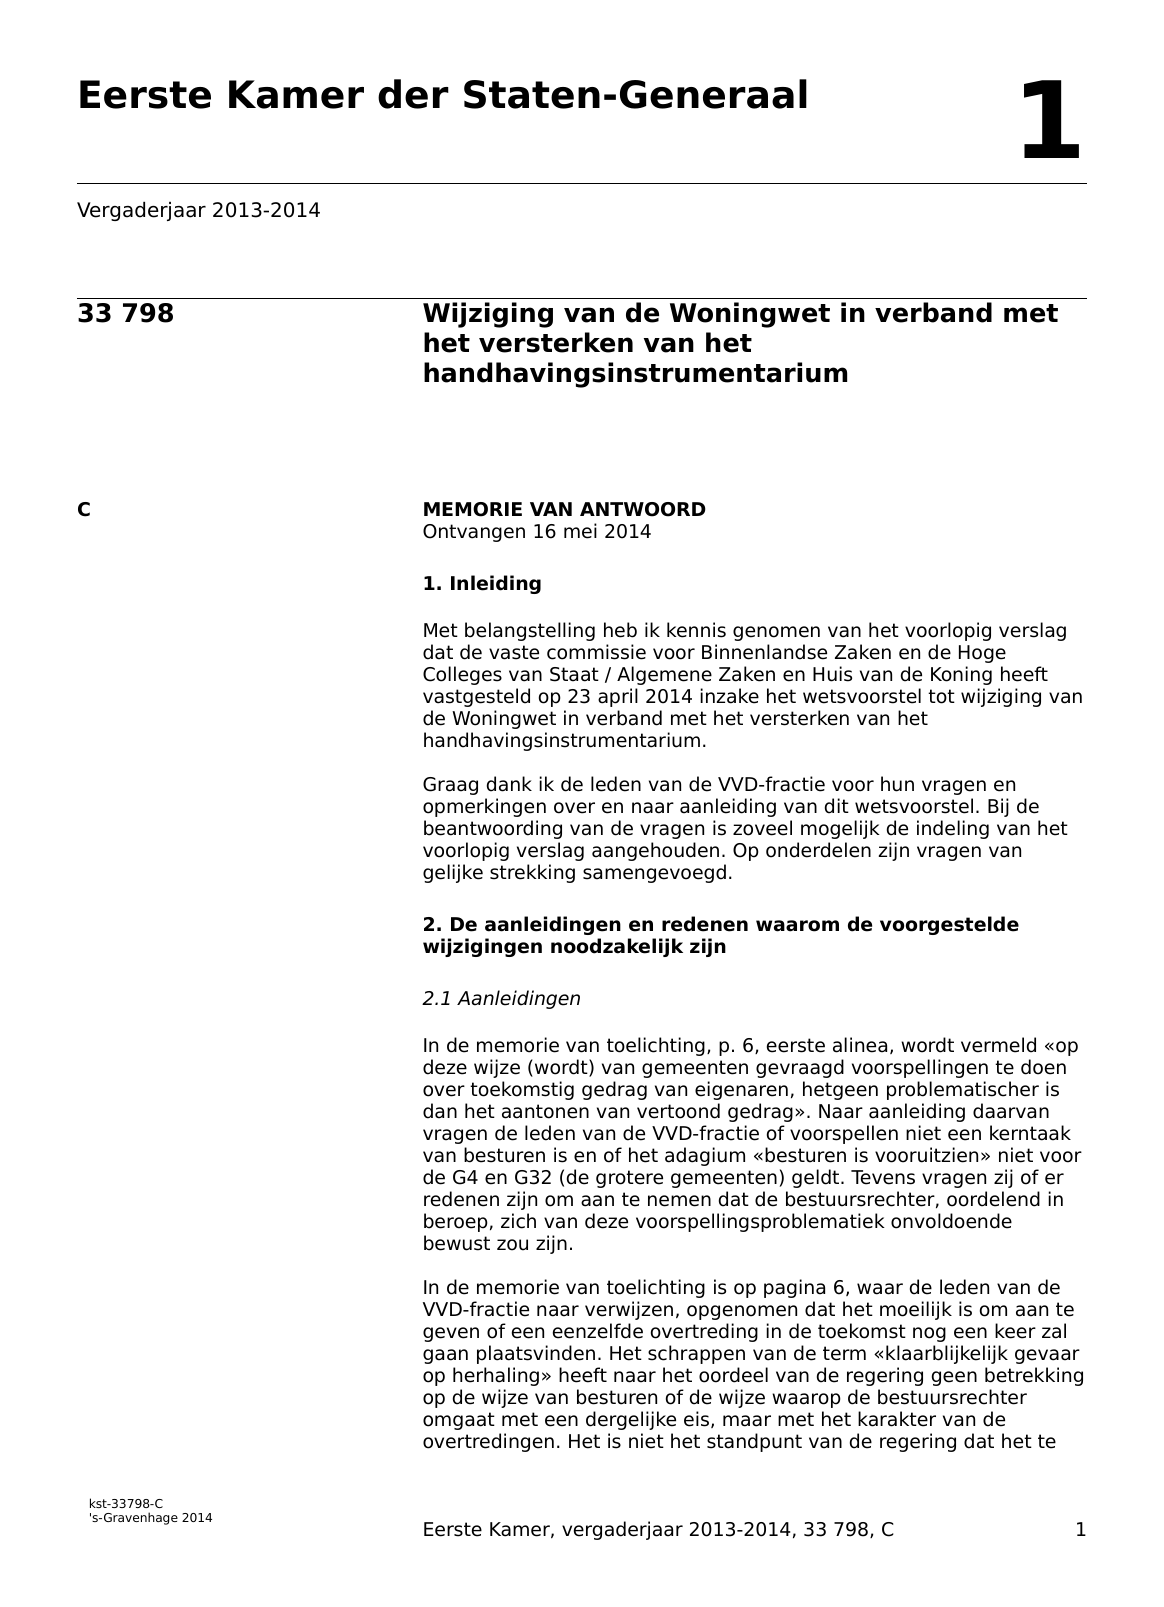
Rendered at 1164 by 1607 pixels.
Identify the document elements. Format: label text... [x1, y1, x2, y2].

text In de memorie van toelichting, p. 6, eerste alinea, wordt vermeld «op deze wijze (wordt) van gemeenten gevraagd voorspellingen te doen over toekomstig gedrag van eigenaren, hetgeen problematischer is dan het aantonen van vertoond gedrag». Naar aanleiding daarvan vragen de leden van de VVD-fractie of voorspellen niet een kerntaak van besturen is en of het adagium «besturen is vooruitzien» niet voor de G4 en G32 (de grotere gemeenten) geldt. Tevens vragen zij of er redenen zijn om aan te nemen dat de bestuursrechter, oordelend in beroep, zich van deze voorspellingsproblematiek onvoldoende bewust zou zijn. [422, 1035, 1087, 1255]
text Met belangstelling heb ik kennis genomen van het voorlopig verslag dat de vaste commissie voor Binnenlandse Zaken en de Hoge Colleges van Staat / Algemene Zaken en Huis van de Koning heeft vastgesteld op 23 april 2014 inzake het wetsvoorstel tot wijziging van de Woningwet in verband met het versterken van het handhavingsinstrumentarium. [422, 620, 1087, 752]
text Ontvangen 16 mei 2014 [422, 521, 1087, 543]
subtitle 2. De aanleidingen en redenen waarom de voorgestelde wijzigingen noodzakelijk zijn [422, 914, 1087, 958]
subtitle 33 798 Wijziging van de Woningwet in verband met het versterken van het handhavingsinstrumentarium [77, 299, 1087, 388]
table_header Eerste Kamer der Staten-Generaal [77, 59, 886, 183]
table_header 1 [886, 59, 1087, 183]
text 's-Gravenhage 2014 [88, 1511, 323, 1525]
table_cell Vergaderjaar 2013-2014 [77, 184, 1087, 298]
text Graag dank ik de leden van de VVD-fractie voor hun vragen en opmerkingen over en naar aanleiding van dit wetsvoorstel. Bij de beantwoording van de vragen is zoveel mogelijk de indeling van het voorlopig verslag aangehouden. Op onderdelen zijn vragen van gelijke strekking samengevoegd. [422, 774, 1087, 884]
subtitle C MEMORIE VAN ANTWOORD [77, 499, 1087, 521]
subtitle 1. Inleiding [422, 573, 1087, 595]
text kst-33798-C [88, 1497, 323, 1511]
subtitle 2.1 Aanleidingen [422, 988, 1087, 1010]
text In de memorie van toelichting is op pagina 6, waar de leden van de VVD-fractie naar verwijzen, opgenomen dat het moeilijk is om aan te geven of een eenzelfde overtreding in de toekomst nog een keer zal gaan plaatsvinden. Het schrappen van de term «klaarblijkelijk gevaar op herhaling» heeft naar het oordeel van de regering geen betrekking op de wijze van besturen of de wijze waarop de bestuursrechter omgaat met een dergelijke eis, maar met het karakter van de overtredingen. Het is niet het standpunt van de regering dat het te [422, 1277, 1087, 1453]
